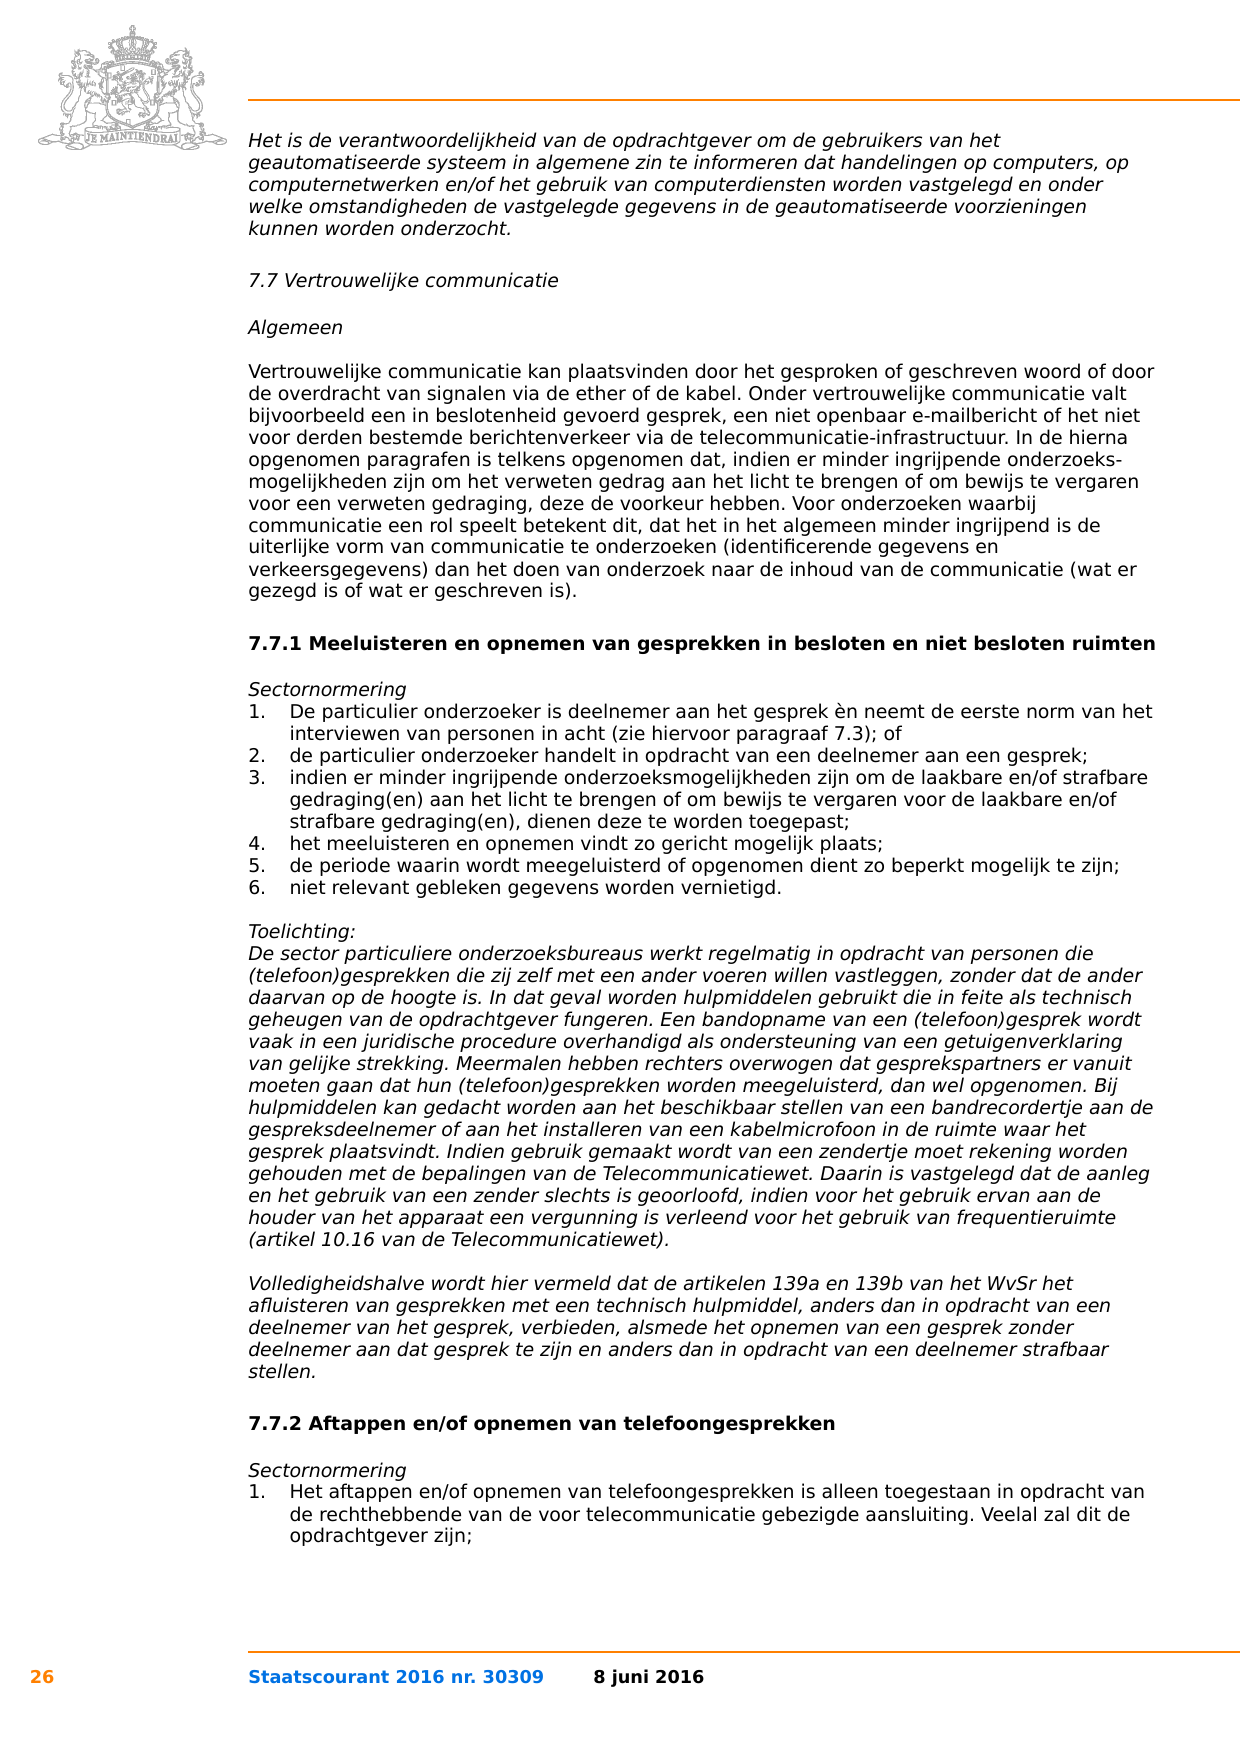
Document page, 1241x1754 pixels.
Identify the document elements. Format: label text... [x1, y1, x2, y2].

subtitle Sectornormering [248, 1459, 1163, 1481]
text 5. de periode waarin wordt meegeluisterd of opgenomen dient zo beperkt mogelijk te zijn; [248, 855, 1163, 877]
subtitle Sectornormering [248, 679, 1163, 701]
text 6. niet relevant gebleken gegevens worden vernietigd. [248, 877, 1163, 899]
subtitle 7.7.2 Aftappen en/of opnemen van telefoongesprekken [248, 1412, 1163, 1434]
text 1. Het aftappen en/of opnemen van telefoongesprekken is alleen toegestaan in opdracht van de rechthebbende van de voor telecommunicatie gebezigde aansluiting. Veelal zal dit de opdrachtgever zijn; [248, 1481, 1163, 1547]
text 2. de particulier onderzoeker handelt in opdracht van een deelnemer aan een gesprek; [248, 745, 1163, 767]
subtitle Algemeen [248, 317, 1163, 339]
text 3. indien er minder ingrijpende onderzoeksmogelijkheden zijn om de laakbare en/of strafbare gedraging(en) aan het licht te brengen of om bewijs te vergaren voor de laakbare en/of strafbare gedraging(en), dienen deze te worden toegepast; [248, 767, 1163, 833]
subtitle 7.7 Vertrouwelijke communicatie [248, 270, 1163, 292]
text De sector particuliere onderzoeksbureaus werkt regelmatig in opdracht van personen die (telefoon)gesprekken die zij zelf met een ander voeren willen vastleggen, zonder dat de ander daarvan op de hoogte is. In dat geval worden hulpmiddelen gebruikt die in feite als technisch geheugen van de opdrachtgever fungeren. Een bandopname van een (telefoon)gesprek wordt vaak in een juridische procedure overhandigd als ondersteuning van een getuigenverklaring van gelijke strekking. Meermalen hebben rechters overwogen dat gesprekspartners er vanuit moeten gaan dat hun (telefoon)gesprekken worden meegeluisterd, dan wel opgenomen. Bij hulpmiddelen kan gedacht worden aan het beschikbaar stellen van een bandrecordertje aan de gespreksdeelnemer of aan het installeren van een kabelmicrofoon in de ruimte waar het gesprek plaatsvindt. Indien gebruik gemaakt wordt van een zendertje moet rekening worden gehouden met de bepalingen van de Telecommunicatiewet. Daarin is vastgelegd dat de aanleg en het gebruik van een zender slechts is geoorloofd, indien voor het gebruik ervan aan de houder van het apparaat een vergunning is verleend voor het gebruik van frequentieruimte (artikel 10.16 van de Telecommunicatiewet). [248, 943, 1163, 1251]
text 4. het meeluisteren en opnemen vindt zo gericht mogelijk plaats; [248, 833, 1163, 855]
text 1. De particulier onderzoeker is deelnemer aan het gesprek èn neemt de eerste norm van het interviewen van personen in acht (zie hiervoor paragraaf 7.3); of [248, 701, 1163, 745]
picture [38, 25, 227, 150]
text Vertrouwelijke communicatie kan plaatsvinden door het gesproken of geschreven woord of door de overdracht van signalen via de ether of de kabel. Onder vertrouwelijke communicatie valt bijvoorbeeld een in beslotenheid gevoerd gesprek, een niet openbaar e-mailbericht of het niet voor derden bestemde berichtenverkeer via de telecommunicatie-infrastructuur. In de hierna opgenomen paragrafen is telkens opgenomen dat, indien er minder ingrijpende onderzoeks-mogelijkheden zijn om het verweten gedrag aan het licht te brengen of om bewijs te vergaren voor een verweten gedraging, deze de voorkeur hebben. Voor onderzoeken waarbij communicatie een rol speelt betekent dit, dat het in het algemeen minder ingrijpend is de uiterlijke vorm van communicatie te onderzoeken (identificerende gegevens en verkeersgegevens) dan het doen van onderzoek naar de inhoud van de communicatie (wat er gezegd is of wat er geschreven is). [248, 361, 1163, 602]
text Het is de verantwoordelijkheid van de opdrachtgever om de gebruikers van het geautomatiseerde systeem in algemene zin te informeren dat handelingen op computers, op computernetwerken en/of het gebruik van computerdiensten worden vastgelegd en onder welke omstandigheden de vastgelegde gegevens in de geautomatiseerde voorzieningen kunnen worden onderzocht. [248, 130, 1163, 240]
text Volledigheidshalve wordt hier vermeld dat de artikelen 139a en 139b van het WvSr het afluisteren van gesprekken met een technisch hulpmiddel, anders dan in opdracht van een deelnemer van het gesprek, verbieden, alsmede het opnemen van een gesprek zonder deelnemer aan dat gesprek te zijn en anders dan in opdracht van een deelnemer strafbaar stellen. [248, 1273, 1163, 1382]
subtitle 7.7.1 Meeluisteren en opnemen van gesprekken in besloten en niet besloten ruimten [248, 632, 1163, 654]
text Toelichting: [248, 921, 1163, 943]
